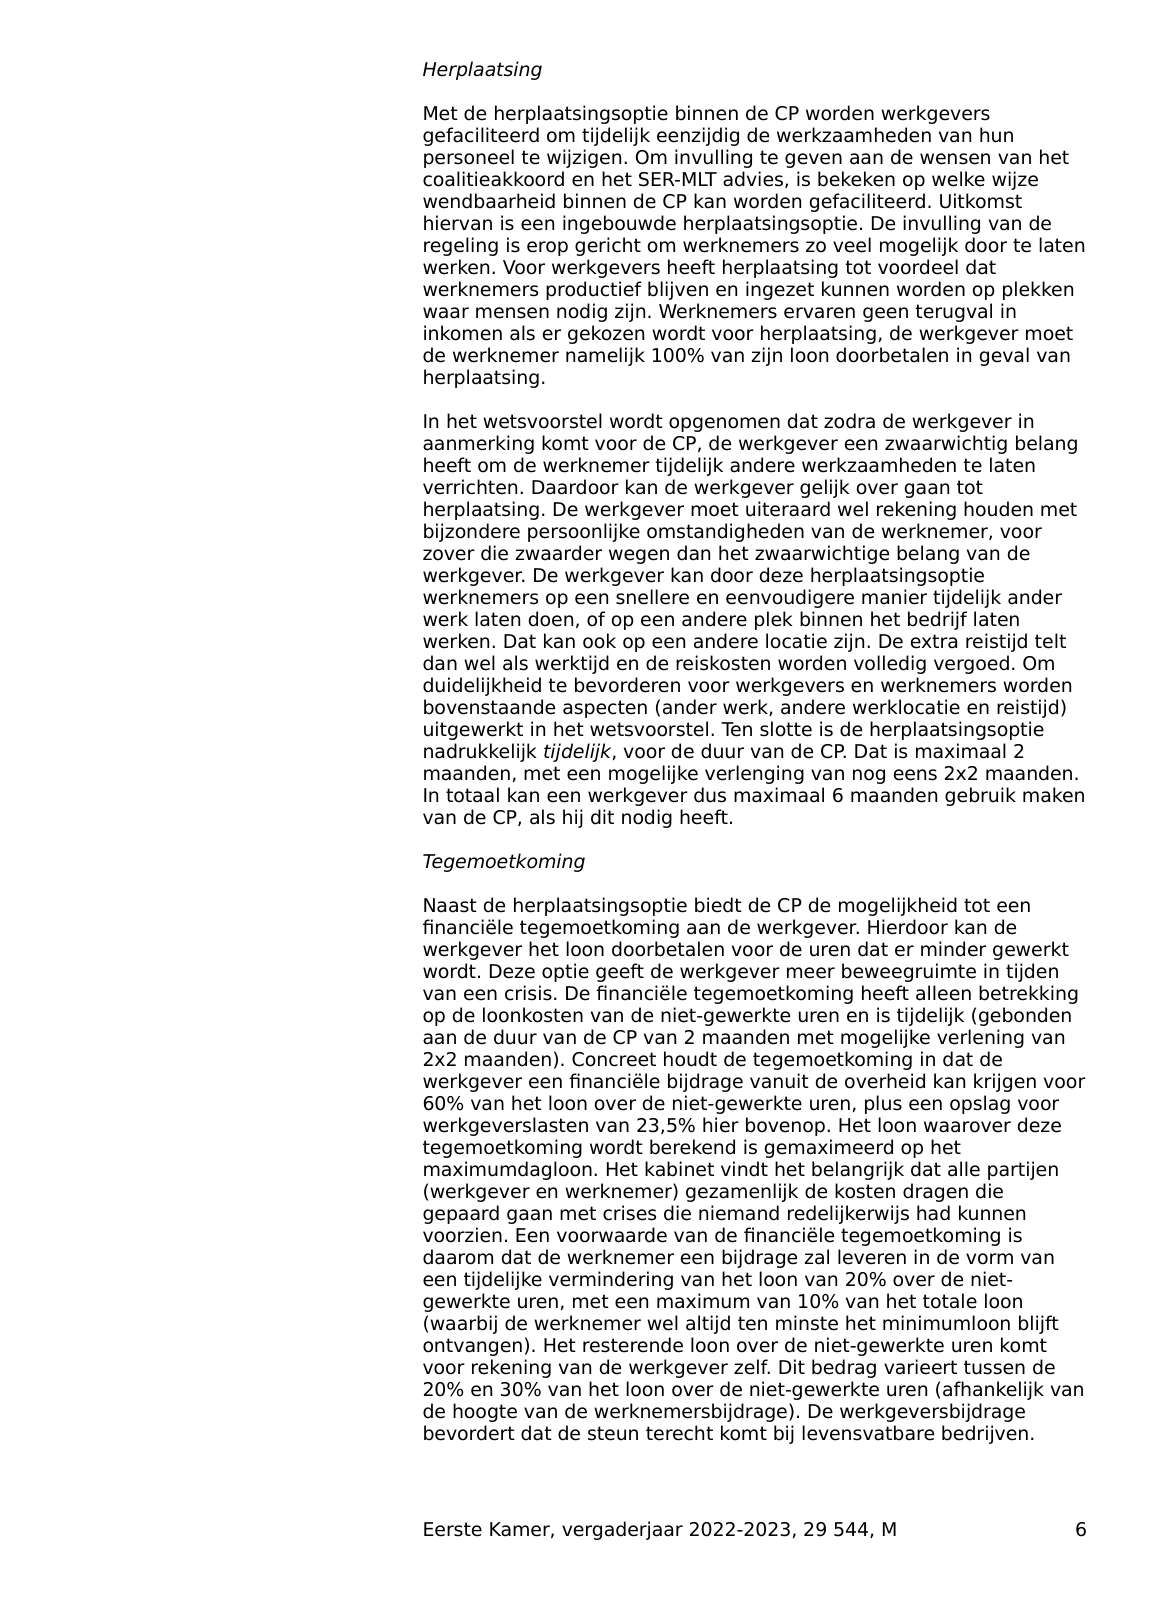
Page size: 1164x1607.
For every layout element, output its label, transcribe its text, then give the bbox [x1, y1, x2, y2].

subtitle Tegemoetkoming [422, 851, 1087, 873]
text Met de herplaatsingsoptie binnen de CP worden werkgevers gefaciliteerd om tijdelijk eenzijdig de werkzaamheden van hun personeel te wijzigen. Om invulling te geven aan de wensen van het coalitieakkoord en het SER-MLT advies, is bekeken op welke wijze wendbaarheid binnen de CP kan worden gefaciliteerd. Uitkomst hiervan is een ingebouwde herplaatsingsoptie. De invulling van de regeling is erop gericht om werknemers zo veel mogelijk door te laten werken. Voor werkgevers heeft herplaatsing tot voordeel dat werknemers productief blijven en ingezet kunnen worden op plekken waar mensen nodig zijn. Werknemers ervaren geen terugval in inkomen als er gekozen wordt voor herplaatsing, de werkgever moet de werknemer namelijk 100% van zijn loon doorbetalen in geval van herplaatsing. [422, 103, 1087, 389]
text Naast de herplaatsingsoptie biedt de CP de mogelijkheid tot een financiële tegemoetkoming aan de werkgever. Hierdoor kan de werkgever het loon doorbetalen voor de uren dat er minder gewerkt wordt. Deze optie geeft de werkgever meer beweegruimte in tijden van een crisis. De financiële tegemoetkoming heeft alleen betrekking op de loonkosten van de niet-gewerkte uren en is tijdelijk (gebonden aan de duur van de CP van 2 maanden met mogelijke verlening van 2x2 maanden). Concreet houdt de tegemoetkoming in dat de werkgever een financiële bijdrage vanuit de overheid kan krijgen voor 60% van het loon over de niet-gewerkte uren, plus een opslag voor werkgeverslasten van 23,5% hier bovenop. Het loon waarover deze tegemoetkoming wordt berekend is gemaximeerd op het maximumdagloon. Het kabinet vindt het belangrijk dat alle partijen (werkgever en werknemer) gezamenlijk de kosten dragen die gepaard gaan met crises die niemand redelijkerwijs had kunnen voorzien. Een voorwaarde van de financiële tegemoetkoming is daarom dat de werknemer een bijdrage zal leveren in de vorm van een tijdelijke vermindering van het loon van 20% over de niet-gewerkte uren, met een maximum van 10% van het totale loon (waarbij de werknemer wel altijd ten minste het minimumloon blijft ontvangen). Het resterende loon over de niet-gewerkte uren komt voor rekening van de werkgever zelf. Dit bedrag varieert tussen de 20% en 30% van het loon over de niet-gewerkte uren (afhankelijk van de hoogte van de werknemersbijdrage). De werkgeversbijdrage bevordert dat de steun terecht komt bij levensvatbare bedrijven. [422, 895, 1087, 1444]
text In het wetsvoorstel wordt opgenomen dat zodra de werkgever in aanmerking komt voor de CP, de werkgever een zwaarwichtig belang heeft om de werknemer tijdelijk andere werkzaamheden te laten verrichten. Daardoor kan de werkgever gelijk over gaan tot herplaatsing. De werkgever moet uiteraard wel rekening houden met bijzondere persoonlijke omstandigheden van de werknemer, voor zover die zwaarder wegen dan het zwaarwichtige belang van de werkgever. De werkgever kan door deze herplaatsingsoptie werknemers op een snellere en eenvoudigere manier tijdelijk ander werk laten doen, of op een andere plek binnen het bedrijf laten werken. Dat kan ook op een andere locatie zijn. De extra reistijd telt dan wel als werktijd en de reiskosten worden volledig vergoed. Om duidelijkheid te bevorderen voor werkgevers en werknemers worden bovenstaande aspecten (ander werk, andere werklocatie en reistijd) uitgewerkt in het wetsvoorstel. Ten slotte is de herplaatsingsoptie nadrukkelijk tijdelijk, voor de duur van de CP. Dat is maximaal 2 maanden, met een mogelijke verlenging van nog eens 2x2 maanden. In totaal kan een werkgever dus maximaal 6 maanden gebruik maken van de CP, als hij dit nodig heeft. [422, 411, 1087, 829]
subtitle Herplaatsing [422, 59, 1087, 81]
